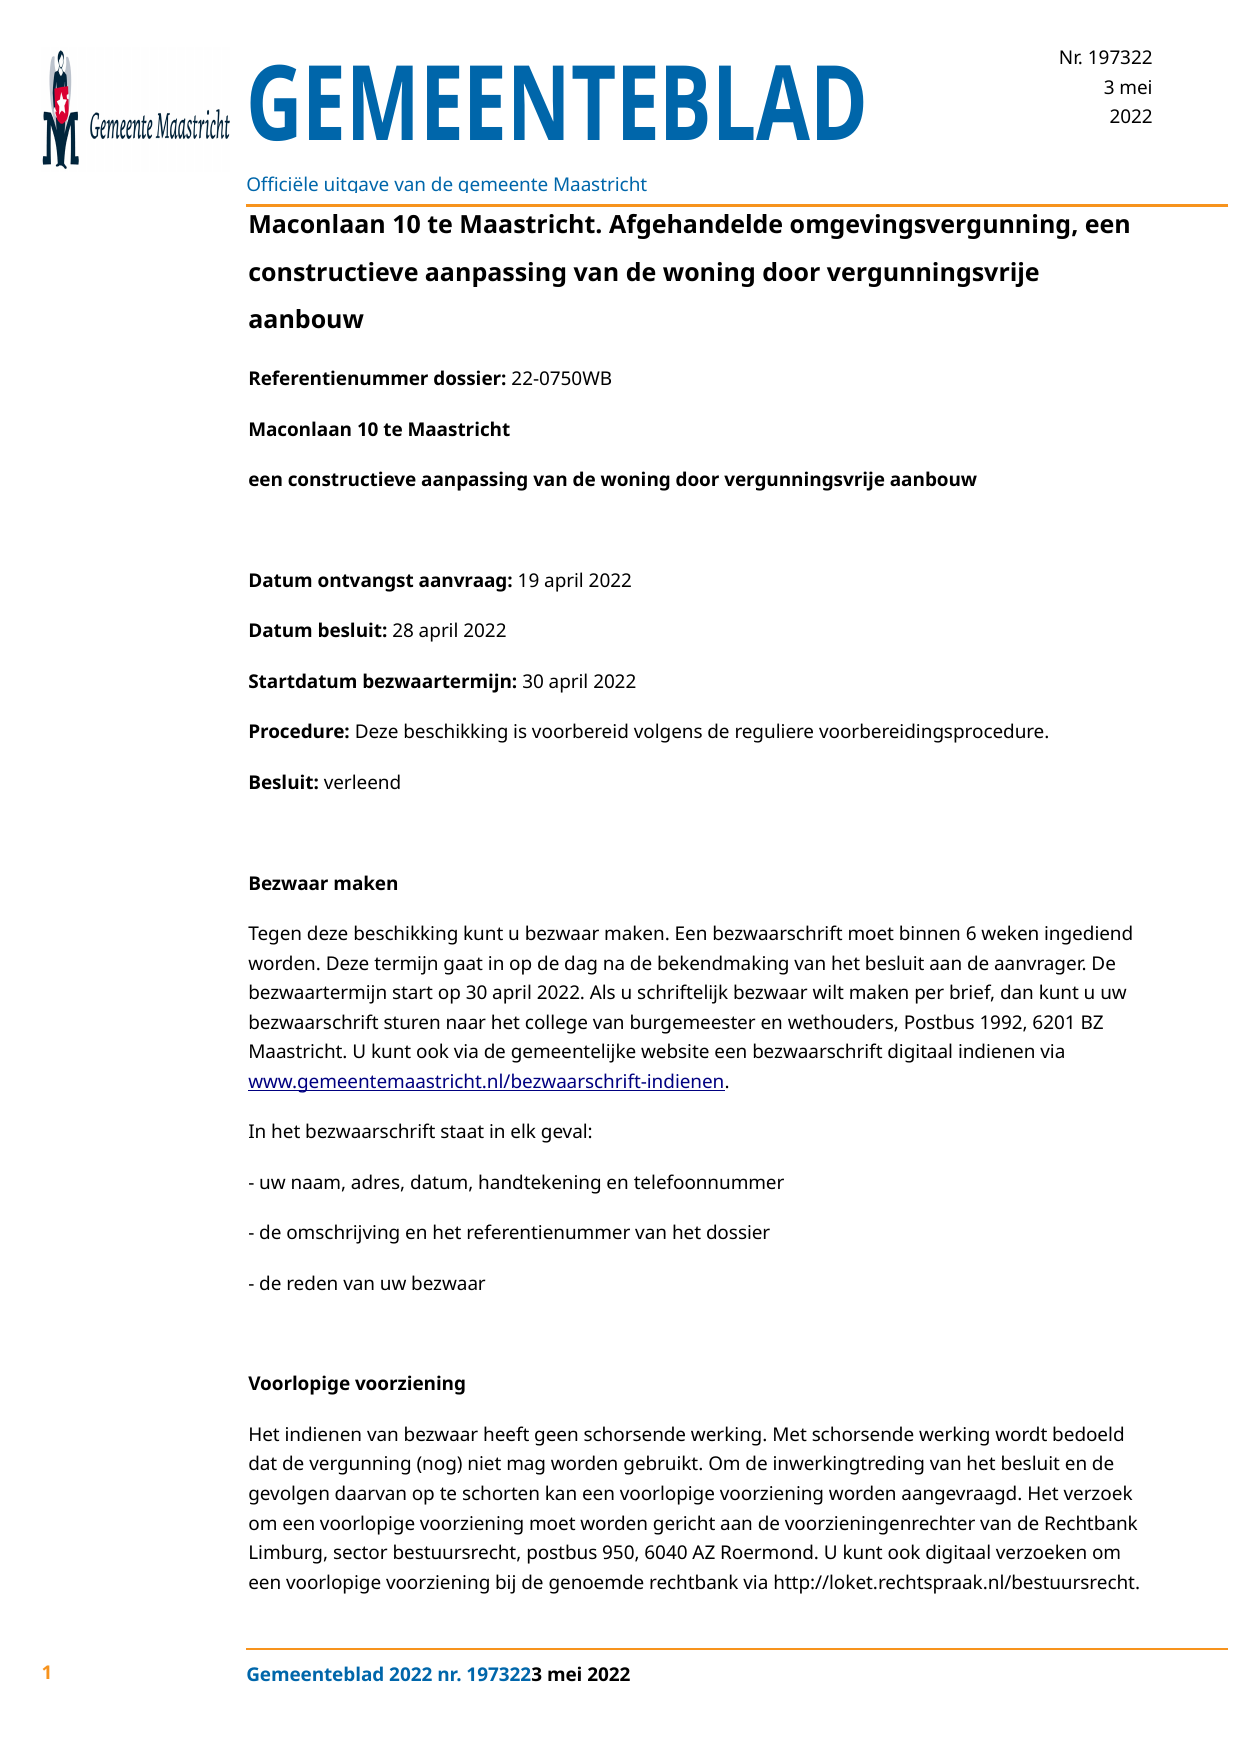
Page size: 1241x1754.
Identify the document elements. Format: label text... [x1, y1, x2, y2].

text In het bezwaarschrift staat in elk geval: [248, 1118, 1152, 1144]
text - de reden van uw bezwaar [248, 1270, 1152, 1295]
text Maconlaan 10 te Maastricht [248, 416, 1152, 442]
text Procedure: Deze beschikking is voorbereid volgens de reguliere voorbereidingsprocedure. [248, 718, 1152, 744]
text Datum ontvangst aanvraag: 19 april 2022 [248, 567, 1152, 593]
text Het indienen van bezwaar heeft geen schorsende werking. Met schorsende werking wordt bedoeld dat de vergunning (nog) niet mag worden gebruikt. Om de inwerkingtreding van het besluit en de gevolgen daarvan op te schorten kan een voorlopige voorziening worden aangevraagd. Het verzoek om een voorlopige voorziening moet worden gericht aan de voorzieningenrechter van de Rechtbank Limburg, sector bestuursrecht, postbus 950, 6040 AZ Roermond. U kunt ook digitaal verzoeken om een voorlopige voorziening bij de genoemde rechtbank via http://loket.rechtspraak.nl/bestuursrecht. [248, 1421, 1152, 1594]
text - de omschrijving en het referentienummer van het dossier [248, 1219, 1152, 1245]
text Startdatum bezwaartermijn: 30 april 2022 [248, 668, 1152, 694]
text Bezwaar maken [248, 870, 1152, 895]
text Tegen deze beschikking kunt u bezwaar maken. Een bezwaarschrift moet binnen 6 weken ingediend worden. Deze termijn gaat in op de dag na de bekendmaking van het besluit aan de aanvrager. De bezwaartermijn start op 30 april 2022. Als u schriftelijk bezwaar wilt maken per brief, dan kunt u uw bezwaarschrift sturen naar het college van burgemeester en wethouders, Postbus 1992, 6201 BZ Maastricht. U kunt ook via de gemeentelijke website een bezwaarschrift digitaal indienen via www.gemeentemaastricht.nl/bezwaarschrift-indienen. [248, 920, 1152, 1094]
text Referentienummer dossier: 22-0750WB [248, 366, 1152, 391]
text Voorlopige voorziening [248, 1371, 1152, 1396]
text Besluit: verleend [248, 769, 1152, 794]
text Maconlaan 10 te Maastricht. Afgehandelde omgevingsvergunning, een constructieve aanpassing van de woning door vergunningsvrije aanbouw [248, 207, 1152, 336]
picture [41, 47, 231, 172]
text Datum besluit: 28 april 2022 [248, 618, 1152, 643]
text - uw naam, adres, datum, handtekening en telefoonnummer [248, 1169, 1152, 1194]
text een constructieve aanpassing van de woning door vergunningsvrije aanbouw [248, 466, 1152, 492]
